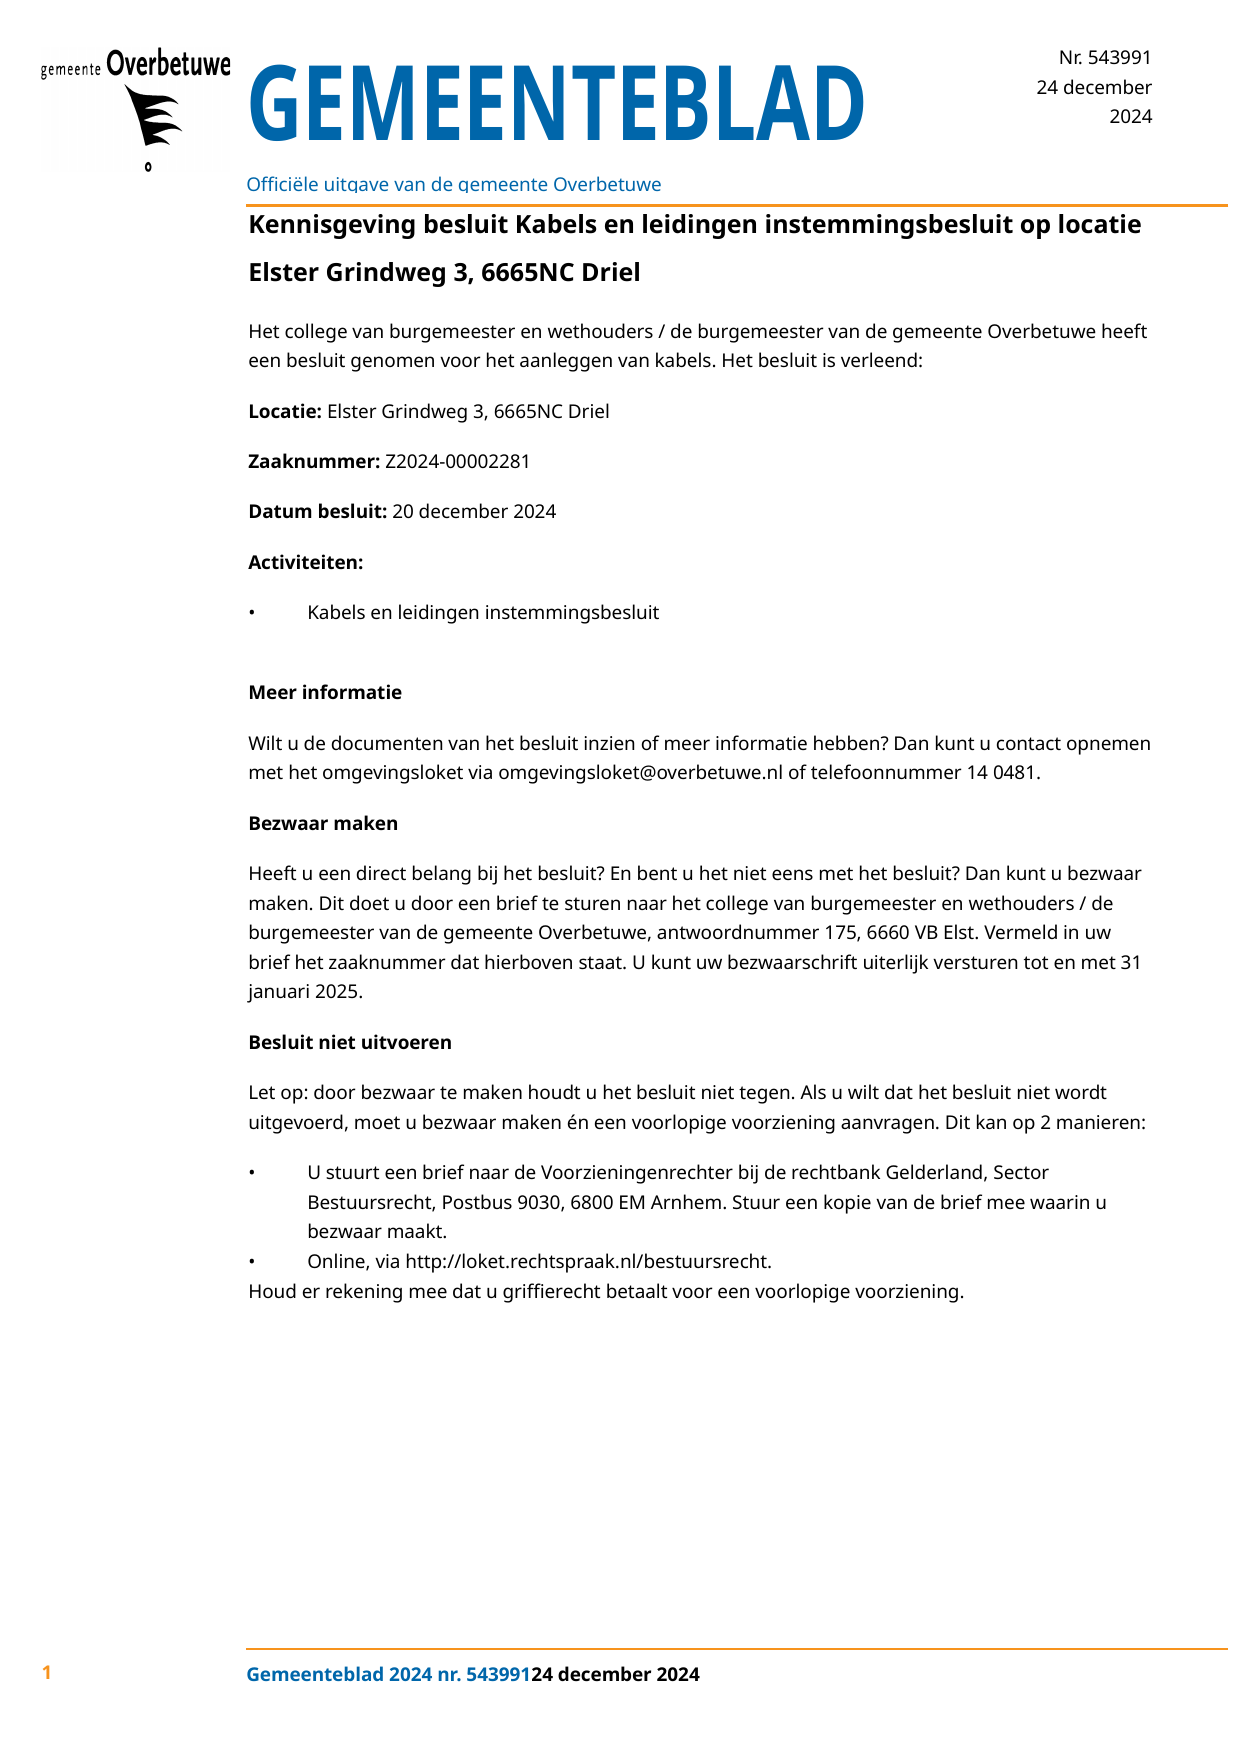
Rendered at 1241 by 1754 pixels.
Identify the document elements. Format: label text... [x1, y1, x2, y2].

list Kabels en leidingen instemmingsbesluit [248, 599, 1152, 625]
text Houd er rekening mee dat u griffierecht betaalt voor een voorlopige voorziening. [248, 1278, 1152, 1304]
text Activiteiten: [248, 549, 1152, 575]
text Kennisgeving besluit Kabels en leidingen instemmingsbesluit op locatie Elster Grindweg 3, 6665NC Driel [248, 207, 1152, 288]
text Locatie: Elster Grindweg 3, 6665NC Driel [248, 398, 1152, 424]
text Wilt u de documenten van het besluit inzien of meer informatie hebben? Dan kunt u contact opnemen met het omgevingsloket via omgevingsloket@overbetuwe.nl of telefoonnummer 14 0481. [248, 730, 1152, 785]
text Besluit niet uitvoeren [248, 1029, 1152, 1055]
text Meer informatie [248, 679, 1152, 705]
text Bezwaar maken [248, 810, 1152, 836]
list U stuurt een brief naar de Voorzieningenrechter bij de rechtbank Gelderland, Sector Bestuursrecht, Postbus 9030, 6800 EM Arnhem. Stuur een kopie van de brief mee waarin u bezwaar maakt. [248, 1159, 1152, 1244]
text Zaaknummer: Z2024-00002281 [248, 448, 1152, 474]
text Het college van burgemeester en wethouders / de burgemeester van de gemeente Overbetuwe heeft een besluit genomen voor het aanleggen van kabels. Het besluit is verleend: [248, 318, 1152, 373]
text Datum besluit: 20 december 2024 [248, 499, 1152, 524]
text Let op: door bezwaar te maken houdt u het besluit niet tegen. Als u wilt dat het besluit niet wordt uitgevoerd, moet u bezwaar maken én een voorlopige voorziening aanvragen. Dit kan op 2 manieren: [248, 1079, 1152, 1135]
picture [41, 47, 231, 172]
text Heeft u een direct belang bij het besluit? En bent u het niet eens met het besluit? Dan kunt u bezwaar maken. Dit doet u door een brief te sturen naar het college van burgemeester en wethouders / de burgemeester van de gemeente Overbetuwe, antwoordnummer 175, 6660 VB Elst. Vermeld in uw brief het zaaknummer dat hierboven staat. U kunt uw bezwaarschrift uiterlijk versturen tot en met 31 januari 2025. [248, 860, 1152, 1004]
list Online, via http://loket.rechtspraak.nl/bestuursrecht. [248, 1248, 1152, 1274]
